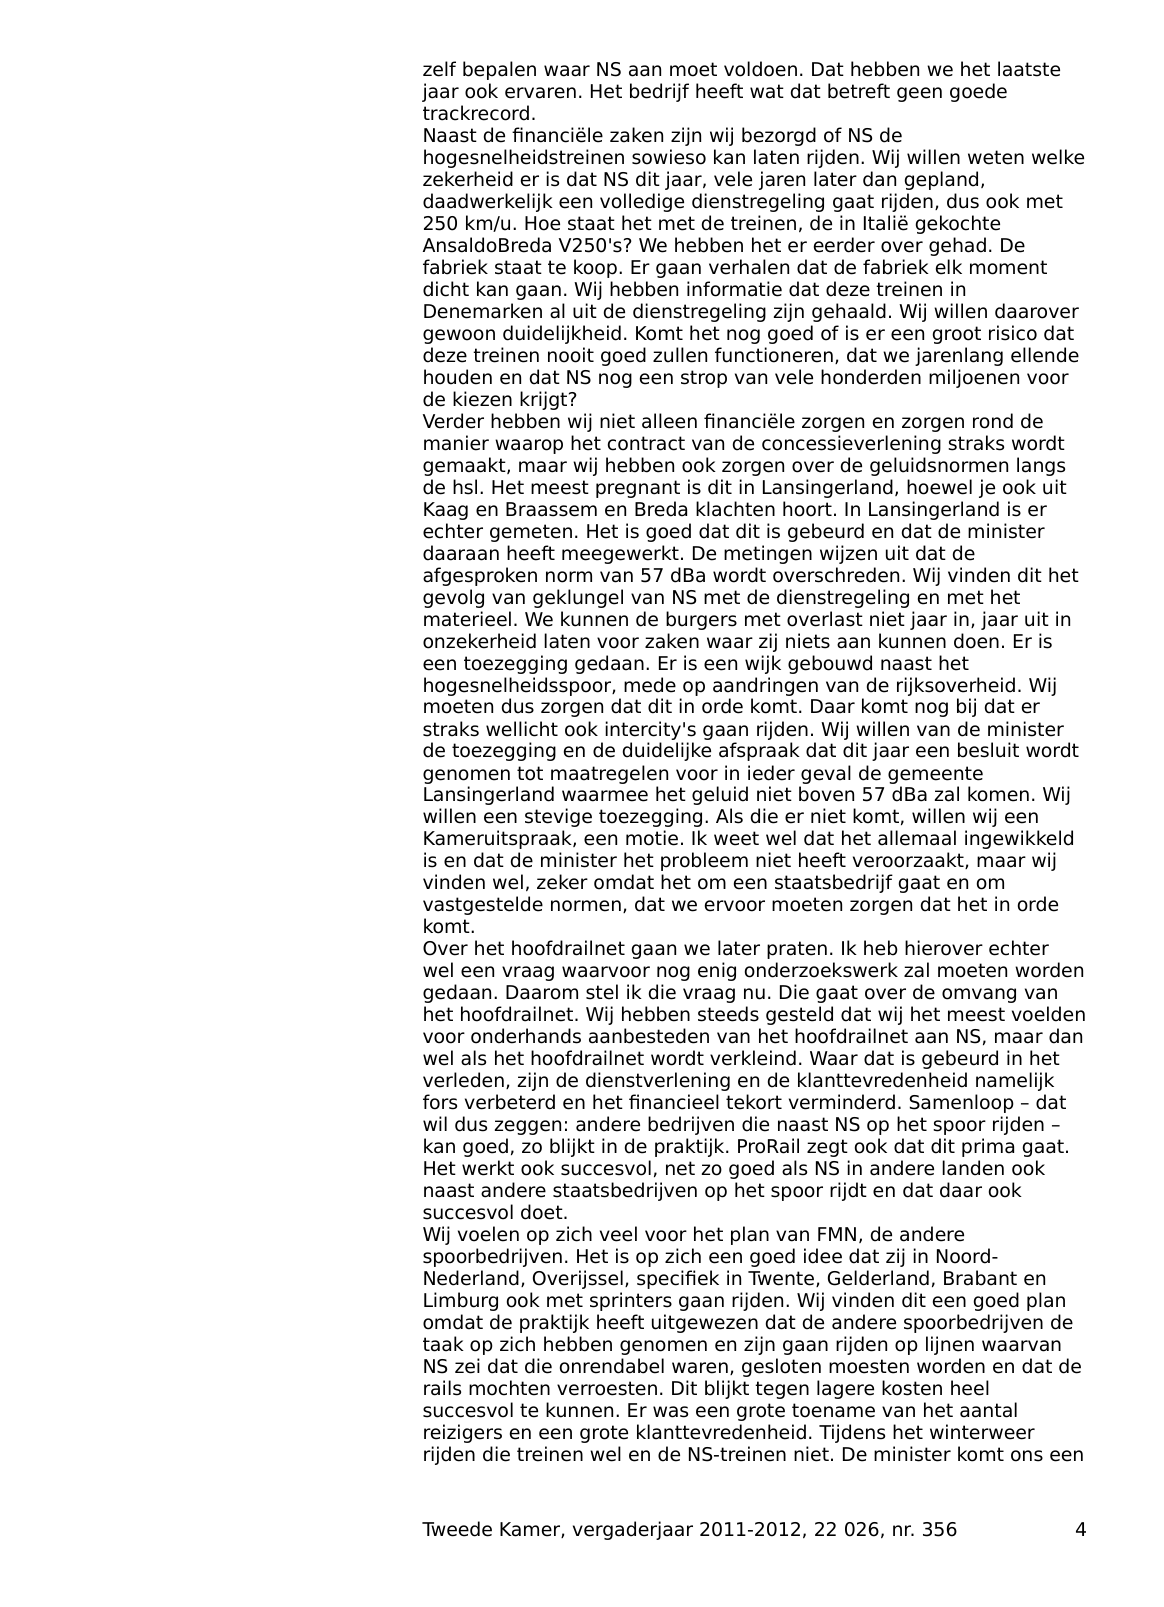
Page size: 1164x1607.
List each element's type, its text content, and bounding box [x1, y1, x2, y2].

text Over het hoofdrailnet gaan we later praten. Ik heb hierover echter wel een vraag waarvoor nog enig onderzoekswerk zal moeten worden gedaan. Daarom stel ik die vraag nu. Die gaat over de omvang van het hoofdrailnet. Wij hebben steeds gesteld dat wij het meest voelden voor onderhands aanbesteden van het hoofdrailnet aan NS, maar dan wel als het hoofdrailnet wordt verkleind. Waar dat is gebeurd in het verleden, zijn de dienstverlening en de klanttevredenheid namelijk fors verbeterd en het financieel tekort verminderd. Samenloop – dat wil dus zeggen: andere bedrijven die naast NS op het spoor rijden – kan goed, zo blijkt in de praktijk. ProRail zegt ook dat dit prima gaat. Het werkt ook succesvol, net zo goed als NS in andere landen ook naast andere staatsbedrijven op het spoor rijdt en dat daar ook succesvol doet. [422, 938, 1087, 1224]
text Verder hebben wij niet alleen financiële zorgen en zorgen rond de manier waarop het contract van de concessieverlening straks wordt gemaakt, maar wij hebben ook zorgen over de geluidsnormen langs de hsl. Het meest pregnant is dit in Lansingerland, hoewel je ook uit Kaag en Braassem en Breda klachten hoort. In Lansingerland is er echter gemeten. Het is goed dat dit is gebeurd en dat de minister daaraan heeft meegewerkt. De metingen wijzen uit dat de afgesproken norm van 57 dBa wordt overschreden. Wij vinden dit het gevolg van geklungel van NS met de dienstregeling en met het materieel. We kunnen de burgers met overlast niet jaar in, jaar uit in onzekerheid laten voor zaken waar zij niets aan kunnen doen. Er is een toezegging gedaan. Er is een wijk gebouwd naast het hogesnelheidsspoor, mede op aandringen van de rijksoverheid. Wij moeten dus zorgen dat dit in orde komt. Daar komt nog bij dat er straks wellicht ook intercity's gaan rijden. Wij willen van de minister de toezegging en de duidelijke afspraak dat dit jaar een besluit wordt genomen tot maatregelen voor in ieder geval de gemeente Lansingerland waarmee het geluid niet boven 57 dBa zal komen. Wij willen een stevige toezegging. Als die er niet komt, willen wij een Kameruitspraak, een motie. Ik weet wel dat het allemaal ingewikkeld is en dat de minister het probleem niet heeft veroorzaakt, maar wij vinden wel, zeker omdat het om een staatsbedrijf gaat en om vastgestelde normen, dat we ervoor moeten zorgen dat het in orde komt. [422, 411, 1087, 938]
text Wij voelen op zich veel voor het plan van FMN, de andere spoorbedrijven. Het is op zich een goed idee dat zij in Noord-Nederland, Overijssel, specifiek in Twente, Gelderland, Brabant en Limburg ook met sprinters gaan rijden. Wij vinden dit een goed plan omdat de praktijk heeft uitgewezen dat de andere spoorbedrijven de taak op zich hebben genomen en zijn gaan rijden op lijnen waarvan NS zei dat die onrendabel waren, gesloten moesten worden en dat de rails mochten verroesten. Dit blijkt tegen lagere kosten heel succesvol te kunnen. Er was een grote toename van het aantal reizigers en een grote klanttevredenheid. Tijdens het winterweer rijden die treinen wel en de NS-treinen niet. De minister komt ons een [422, 1224, 1087, 1466]
text zelf bepalen waar NS aan moet voldoen. Dat hebben we het laatste jaar ook ervaren. Het bedrijf heeft wat dat betreft geen goede trackrecord. [422, 59, 1087, 125]
text Naast de financiële zaken zijn wij bezorgd of NS de hogesnelheidstreinen sowieso kan laten rijden. Wij willen weten welke zekerheid er is dat NS dit jaar, vele jaren later dan gepland, daadwerkelijk een volledige dienstregeling gaat rijden, dus ook met 250 km/u. Hoe staat het met de treinen, de in Italië gekochte AnsaldoBreda V250's? We hebben het er eerder over gehad. De fabriek staat te koop. Er gaan verhalen dat de fabriek elk moment dicht kan gaan. Wij hebben informatie dat deze treinen in Denemarken al uit de dienstregeling zijn gehaald. Wij willen daarover gewoon duidelijkheid. Komt het nog goed of is er een groot risico dat deze treinen nooit goed zullen functioneren, dat we jarenlang ellende houden en dat NS nog een strop van vele honderden miljoenen voor de kiezen krijgt? [422, 125, 1087, 411]
